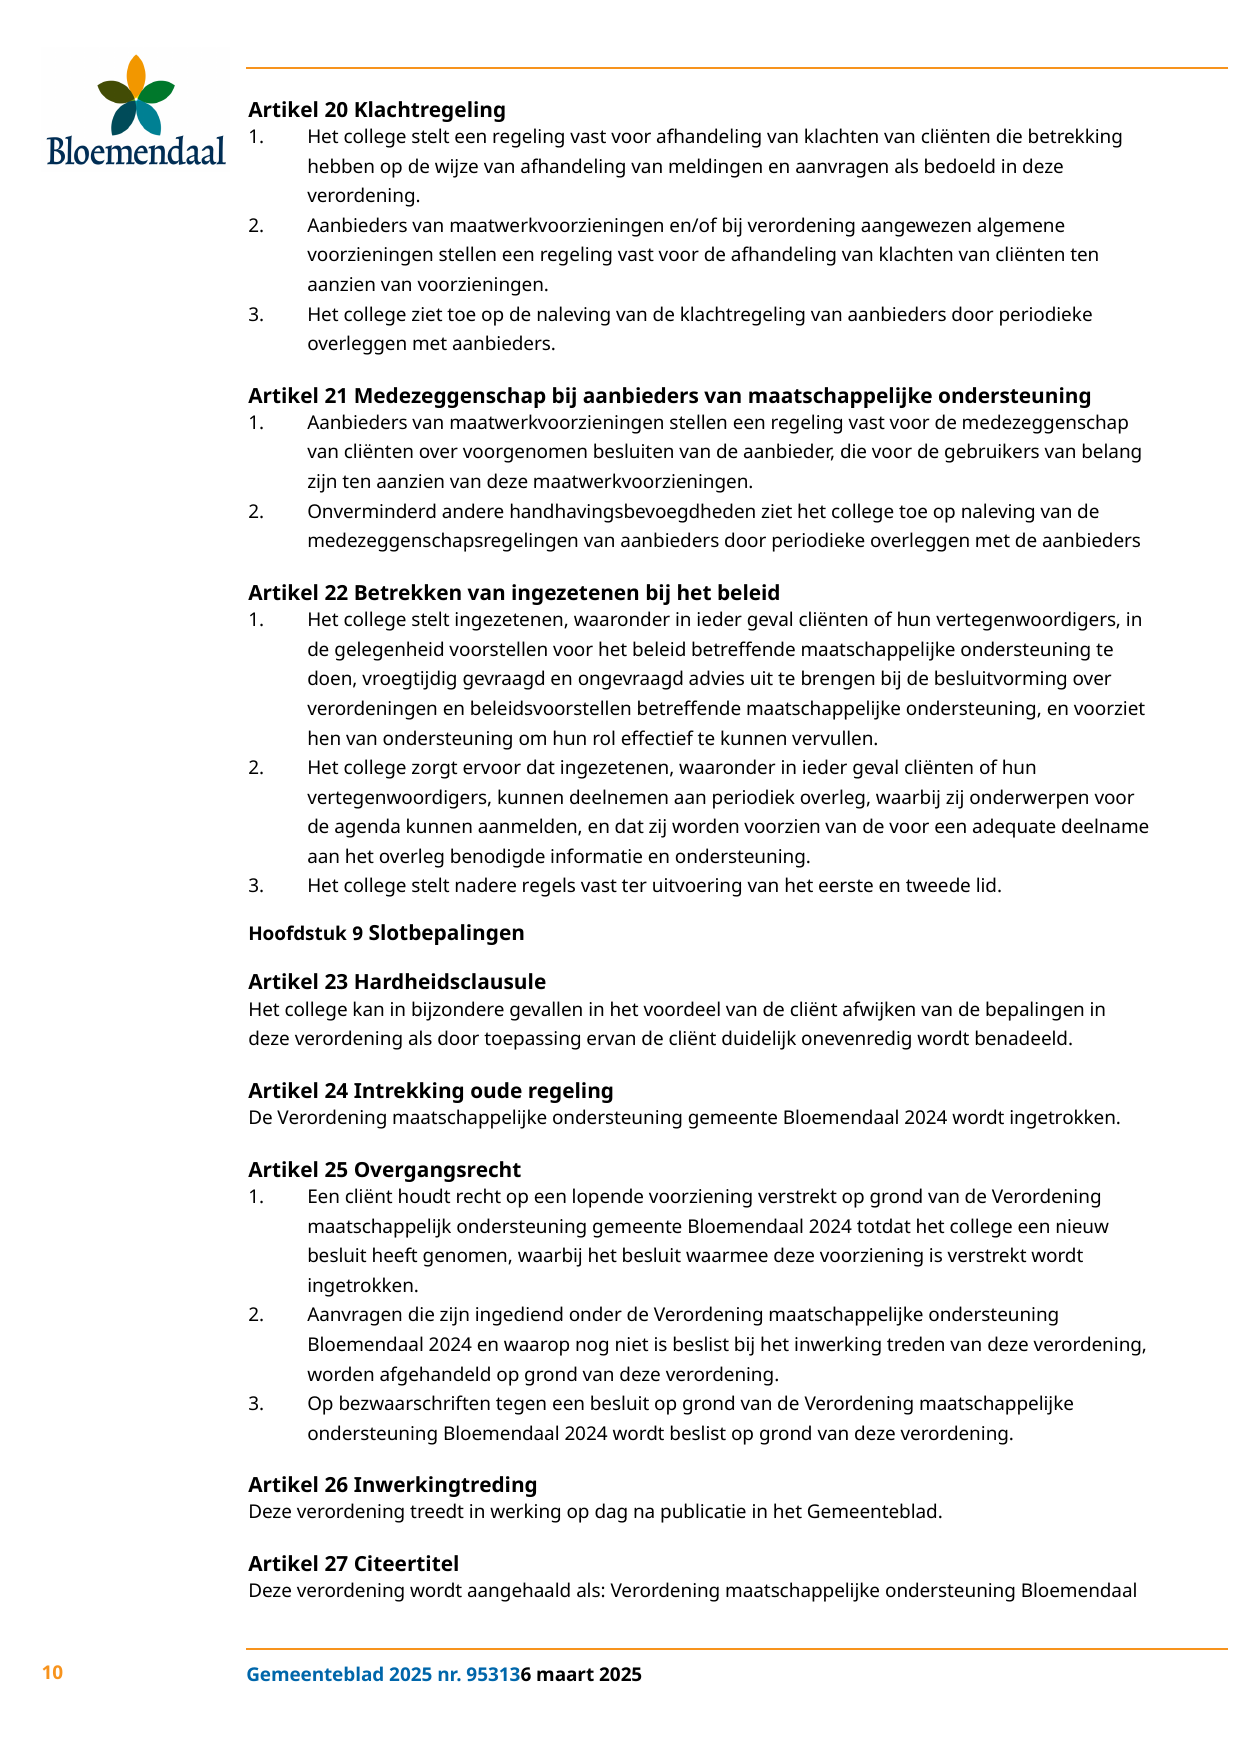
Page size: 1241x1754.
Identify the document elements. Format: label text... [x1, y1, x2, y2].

text Deze verordening treedt in werking op dag na publicatie in het Gemeenteblad. [248, 1499, 1152, 1524]
text Artikel 22 Betrekken van ingezetenen bij het beleid [248, 578, 1152, 606]
text Artikel 23 Hardheidsclausule [248, 967, 1152, 996]
text Hoofdstuk 9 Slotbepalingen [248, 918, 1152, 947]
list Een cliënt houdt recht op een lopende voorziening verstrekt op grond van de Verordening maatschappelijk ondersteuning gemeente Bloemendaal 2024 totdat het college een nieuw besluit heeft genomen, waarbij het besluit waarmee deze voorziening is verstrekt wordt ingetrokken. [248, 1183, 1152, 1298]
text Artikel 25 Overgangsrecht [248, 1155, 1152, 1183]
list Aanbieders van maatwerkvoorzieningen en/of bij verordening aangewezen algemene voorzieningen stellen een regeling vast voor de afhandeling van klachten van cliënten ten aanzien van voorzieningen. [248, 212, 1152, 297]
list Op bezwaarschriften tegen een besluit op grond van de Verordening maatschappelijke ondersteuning Bloemendaal 2024 wordt beslist op grond van deze verordening. [248, 1390, 1152, 1446]
list Het college zorgt ervoor dat ingezetenen, waaronder in ieder geval cliënten of hun vertegenwoordigers, kunnen deelnemen aan periodiek overleg, waarbij zij onderwerpen voor de agenda kunnen aanmelden, en dat zij worden voorzien van de voor een adequate deelname aan het overleg benodigde informatie en ondersteuning. [248, 754, 1152, 869]
list Het college stelt een regeling vast voor afhandeling van klachten van cliënten die betrekking hebben op de wijze van afhandeling van meldingen en aanvragen als bedoeld in deze verordening. [248, 123, 1152, 208]
list Het college ziet toe op de naleving van de klachtregeling van aanbieders door periodieke overleggen met aanbieders. [248, 301, 1152, 356]
text Artikel 20 Klachtregeling [248, 95, 1152, 123]
text Artikel 26 Inwerkingtreding [248, 1470, 1152, 1499]
list Onverminderd andere handhavingsbevoegdheden ziet het college toe op naleving van de medezeggenschapsregelingen van aanbieders door periodieke overleggen met de aanbieders [248, 498, 1152, 553]
text De Verordening maatschappelijke ondersteuning gemeente Bloemendaal 2024 wordt ingetrokken. [248, 1104, 1152, 1130]
list Het college stelt nadere regels vast ter uitvoering van het eerste en tweede lid. [248, 873, 1152, 898]
list Aanbieders van maatwerkvoorzieningen stellen een regeling vast voor de medezeggenschap van cliënten over voorgenomen besluiten van de aanbieder, die voor de gebruikers van belang zijn ten aanzien van deze maatwerkvoorzieningen. [248, 409, 1152, 494]
list Aanvragen die zijn ingediend onder de Verordening maatschappelijke ondersteuning Bloemendaal 2024 en waarop nog niet is beslist bij het inwerking treden van deze verordening, worden afgehandeld op grond van deze verordening. [248, 1302, 1152, 1386]
text Artikel 27 Citeertitel [248, 1549, 1152, 1578]
text Artikel 21 Medezeggenschap bij aanbieders van maatschappelijke ondersteuning [248, 381, 1152, 409]
picture [41, 47, 231, 172]
text Artikel 24 Intrekking oude regeling [248, 1076, 1152, 1104]
text Het college kan in bijzondere gevallen in het voordeel van de cliënt afwijken van de bepalingen in deze verordening als door toepassing ervan de cliënt duidelijk onevenredig wordt benadeeld. [248, 996, 1152, 1051]
list Het college stelt ingezetenen, waaronder in ieder geval cliënten of hun vertegenwoordigers, in de gelegenheid voorstellen voor het beleid betreffende maatschappelijke ondersteuning te doen, vroegtijdig gevraagd en ongevraagd advies uit te brengen bij de besluitvorming over verordeningen en beleidsvoorstellen betreffende maatschappelijke ondersteuning, en voorziet hen van ondersteuning om hun rol effectief te kunnen vervullen. [248, 606, 1152, 750]
text Deze verordening wordt aangehaald als: Verordening maatschappelijke ondersteuning Bloemendaal [248, 1578, 1152, 1603]
